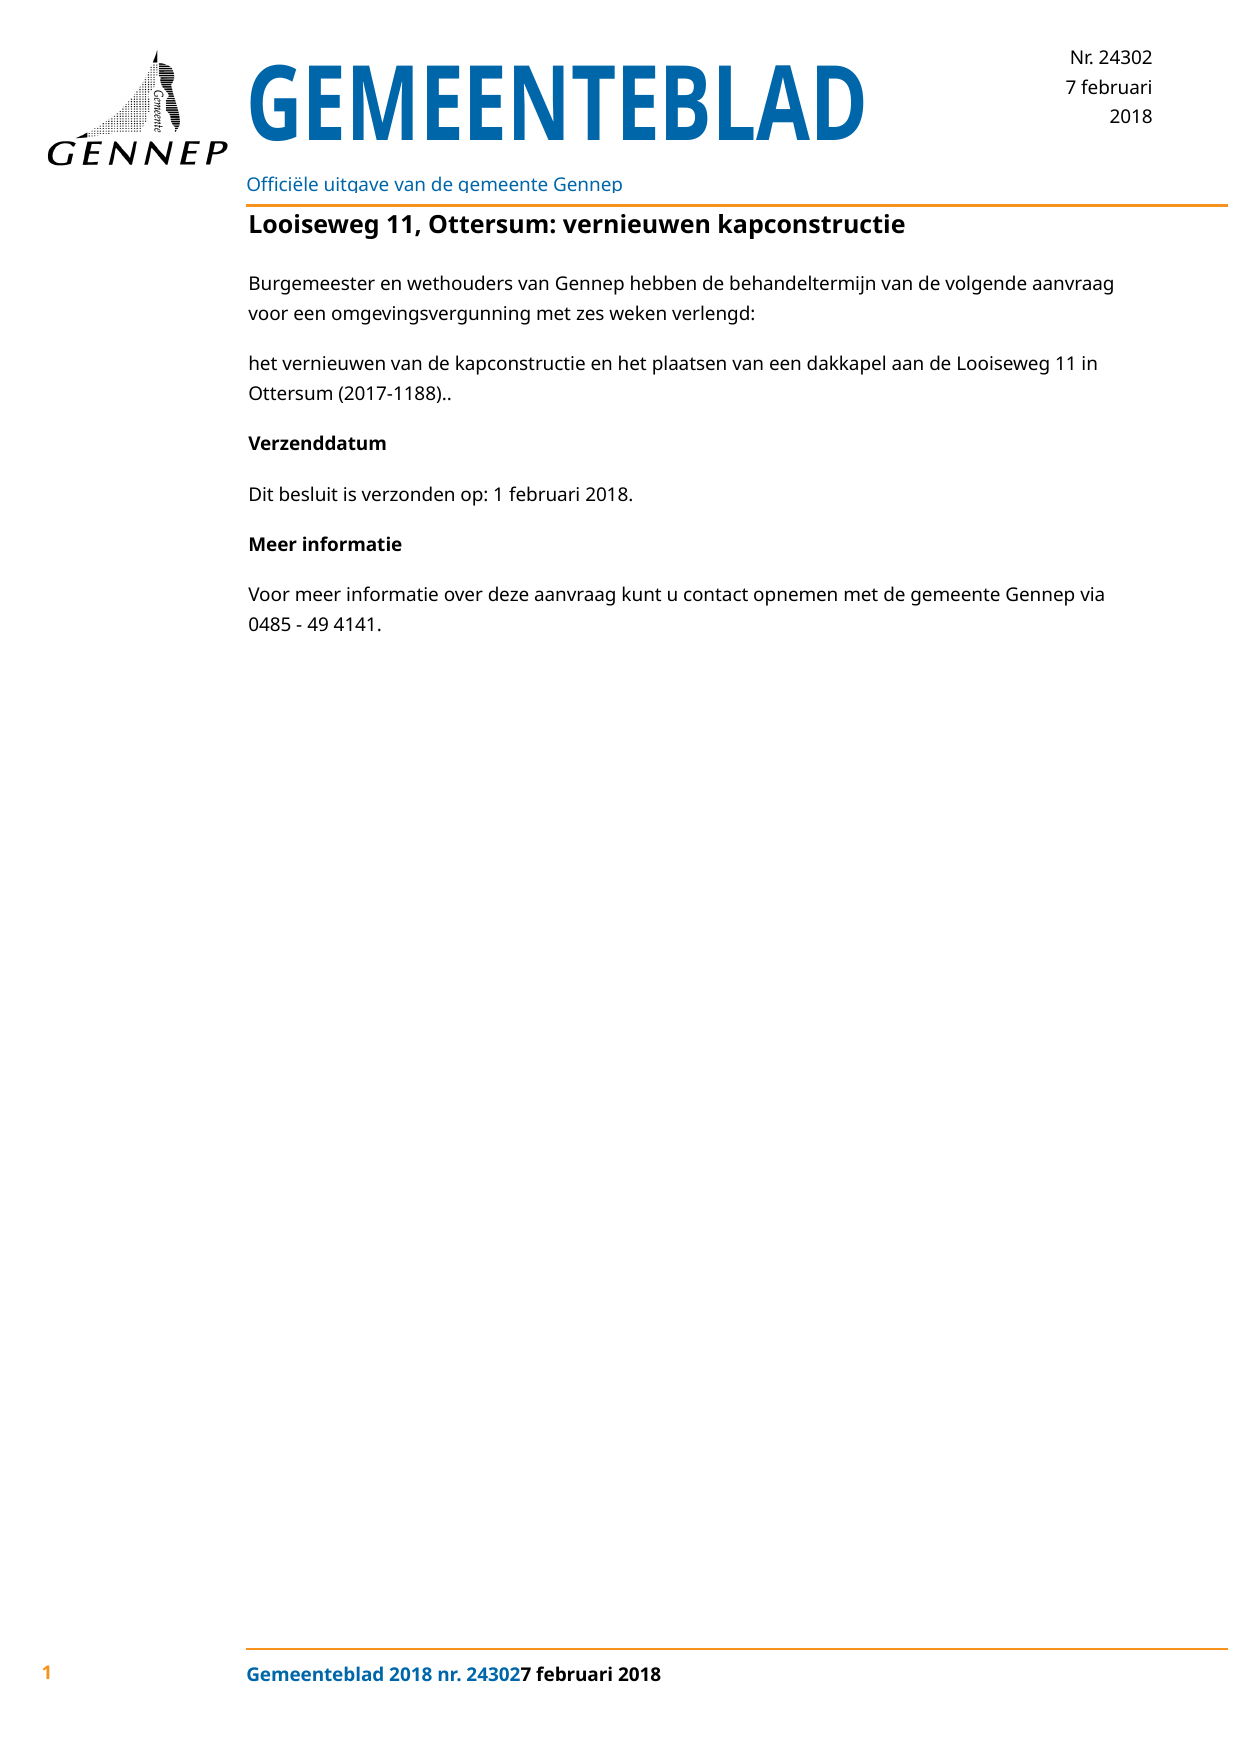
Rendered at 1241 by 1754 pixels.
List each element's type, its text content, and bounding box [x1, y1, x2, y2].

text het vernieuwen van de kapconstructie en het plaatsen van een dakkapel aan de Looiseweg 11 in Ottersum (2017-1188).. [248, 350, 1152, 406]
picture [41, 47, 231, 172]
text Looiseweg 11, Ottersum: vernieuwen kapconstructie [248, 207, 1152, 241]
text Dit besluit is verzonden op: 1 februari 2018. [248, 481, 1152, 506]
text Verzenddatum [248, 430, 1152, 456]
text Voor meer informatie over deze aanvraag kunt u contact opnemen met de gemeente Gennep via 0485 - 49 4141. [248, 582, 1152, 637]
text Burgemeester en wethouders van Gennep hebben de behandeltermijn van de volgende aanvraag voor een omgevingsvergunning met zes weken verlengd: [248, 270, 1152, 326]
text Meer informatie [248, 531, 1152, 557]
